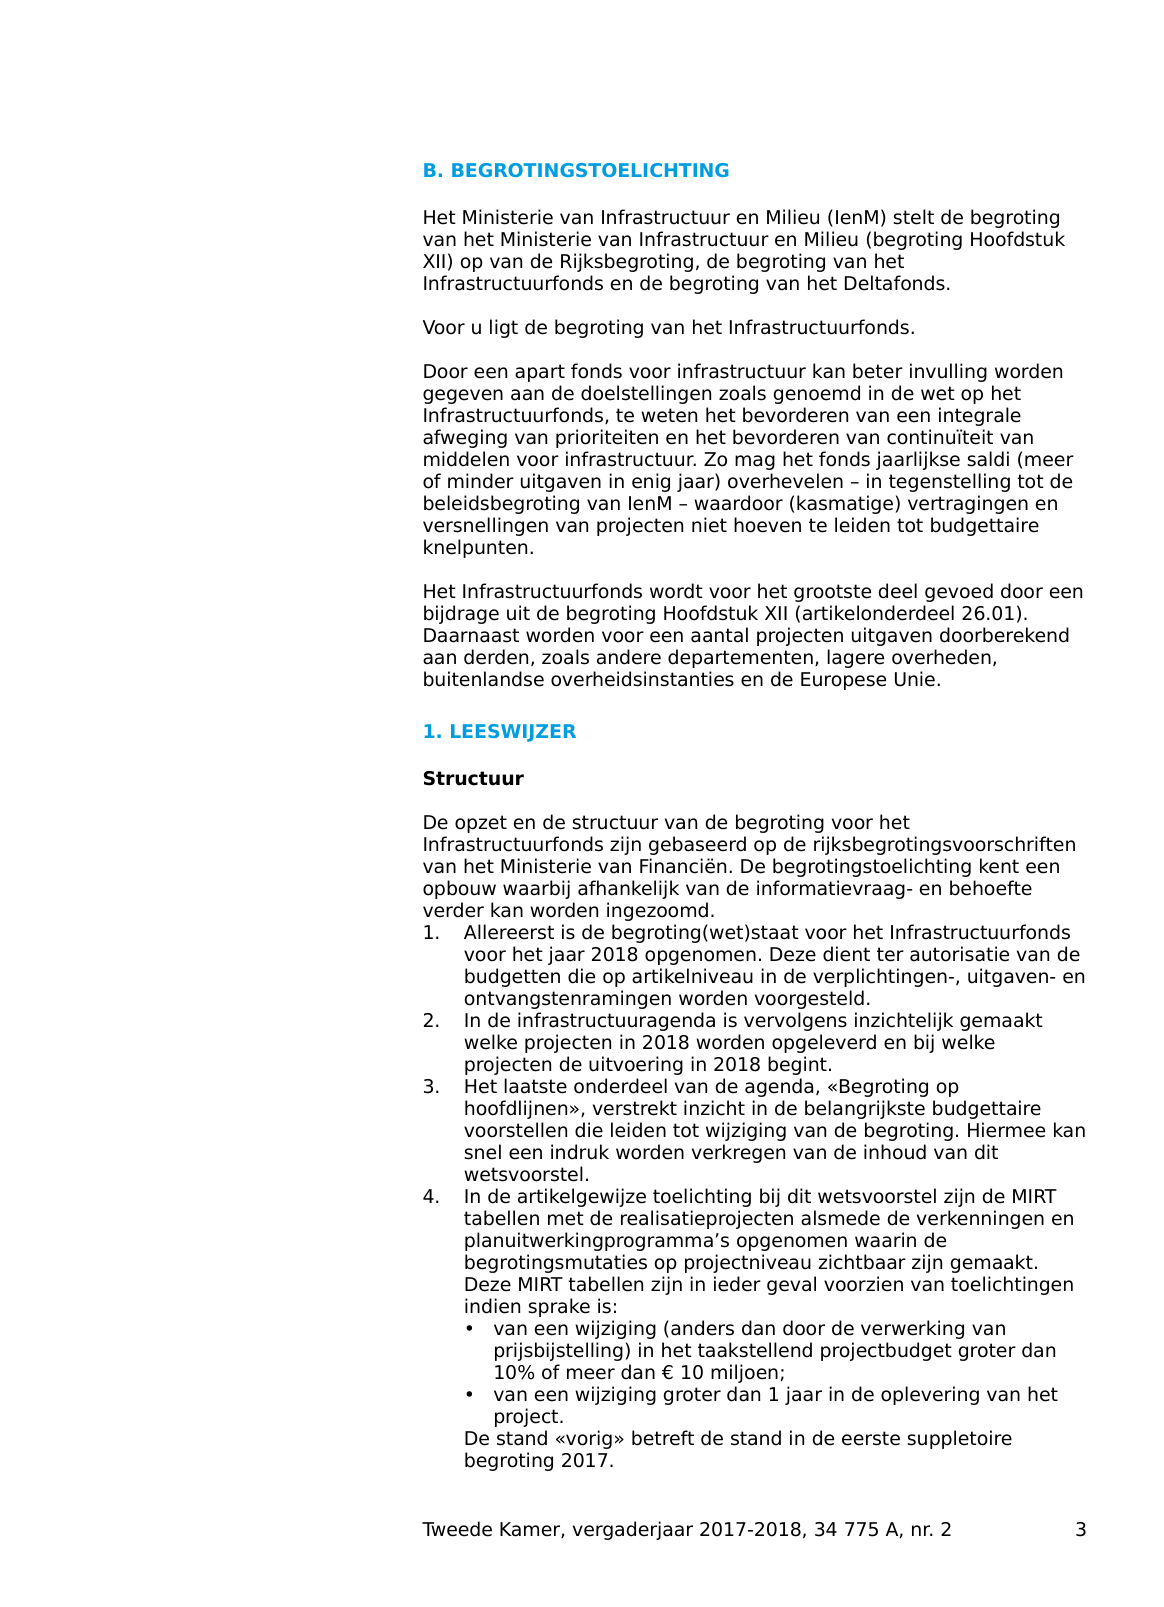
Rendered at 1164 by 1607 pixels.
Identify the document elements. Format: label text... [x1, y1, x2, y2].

text Door een apart fonds voor infrastructuur kan beter invulling worden gegeven aan de doelstellingen zoals genoemd in de wet op het Infrastructuurfonds, te weten het bevorderen van een integrale afweging van prioriteiten en het bevorderen van continuïteit van middelen voor infrastructuur. Zo mag het fonds jaarlijkse saldi (meer of minder uitgaven in enig jaar) overhevelen – in tegenstelling tot de beleidsbegroting van IenM – waardoor (kasmatige) vertragingen en versnellingen van projecten niet hoeven te leiden tot budgettaire knelpunten. [422, 361, 1087, 559]
text De stand «vorig» betreft de stand in de eerste suppletoire begroting 2017. [464, 1428, 1087, 1472]
text Voor u ligt de begroting van het Infrastructuurfonds. [422, 317, 1087, 339]
subtitle B. BEGROTINGSTOELICHTING [422, 160, 1087, 182]
subtitle 1. LEESWIJZER [422, 721, 1087, 743]
text Het Infrastructuurfonds wordt voor het grootste deel gevoed door een bijdrage uit de begroting Hoofdstuk XII (artikelonderdeel 26.01). Daarnaast worden voor een aantal projecten uitgaven doorberekend aan derden, zoals andere departementen, lagere overheden, buitenlandse overheidsinstanties en de Europese Unie. [422, 581, 1087, 691]
text 2. In de infrastructuuragenda is vervolgens inzichtelijk gemaakt welke projecten in 2018 worden opgeleverd en bij welke projecten de uitvoering in 2018 begint. [422, 1010, 1087, 1076]
text • van een wijziging (anders dan door de verwerking van prijsbijstelling) in het taakstellend projectbudget groter dan 10% of meer dan € 10 miljoen; [464, 1318, 1087, 1384]
text 4. In de artikelgewijze toelichting bij dit wetsvoorstel zijn de MIRT tabellen met de realisatieprojecten alsmede de verkenningen en planuitwerkingprogramma’s opgenomen waarin de begrotingsmutaties op projectniveau zichtbaar zijn gemaakt. Deze MIRT tabellen zijn in ieder geval voorzien van toelichtingen indien sprake is: [422, 1186, 1087, 1318]
text 1. Allereerst is de begroting(wet)staat voor het Infrastructuurfonds voor het jaar 2018 opgenomen. Deze dient ter autorisatie van de budgetten die op artikelniveau in de verplichtingen-, uitgaven- en ontvangstenramingen worden voorgesteld. [422, 922, 1087, 1010]
text De opzet en de structuur van de begroting voor het Infrastructuurfonds zijn gebaseerd op de rijksbegrotingsvoorschriften van het Ministerie van Financiën. De begrotingstoelichting kent een opbouw waarbij afhankelijk van de informatievraag- en behoefte verder kan worden ingezoomd. [422, 812, 1087, 922]
text 3. Het laatste onderdeel van de agenda, «Begroting op hoofdlijnen», verstrekt inzicht in de belangrijkste budgettaire voorstellen die leiden tot wijziging van de begroting. Hiermee kan snel een indruk worden verkregen van de inhoud van dit wetsvoorstel. [422, 1076, 1087, 1186]
text • van een wijziging groter dan 1 jaar in de oplevering van het project. [464, 1384, 1087, 1428]
subtitle Structuur [422, 768, 1087, 790]
text Het Ministerie van Infrastructuur en Milieu (IenM) stelt de begroting van het Ministerie van Infrastructuur en Milieu (begroting Hoofdstuk XII) op van de Rijksbegroting, de begroting van het Infrastructuurfonds en de begroting van het Deltafonds. [422, 207, 1087, 295]
